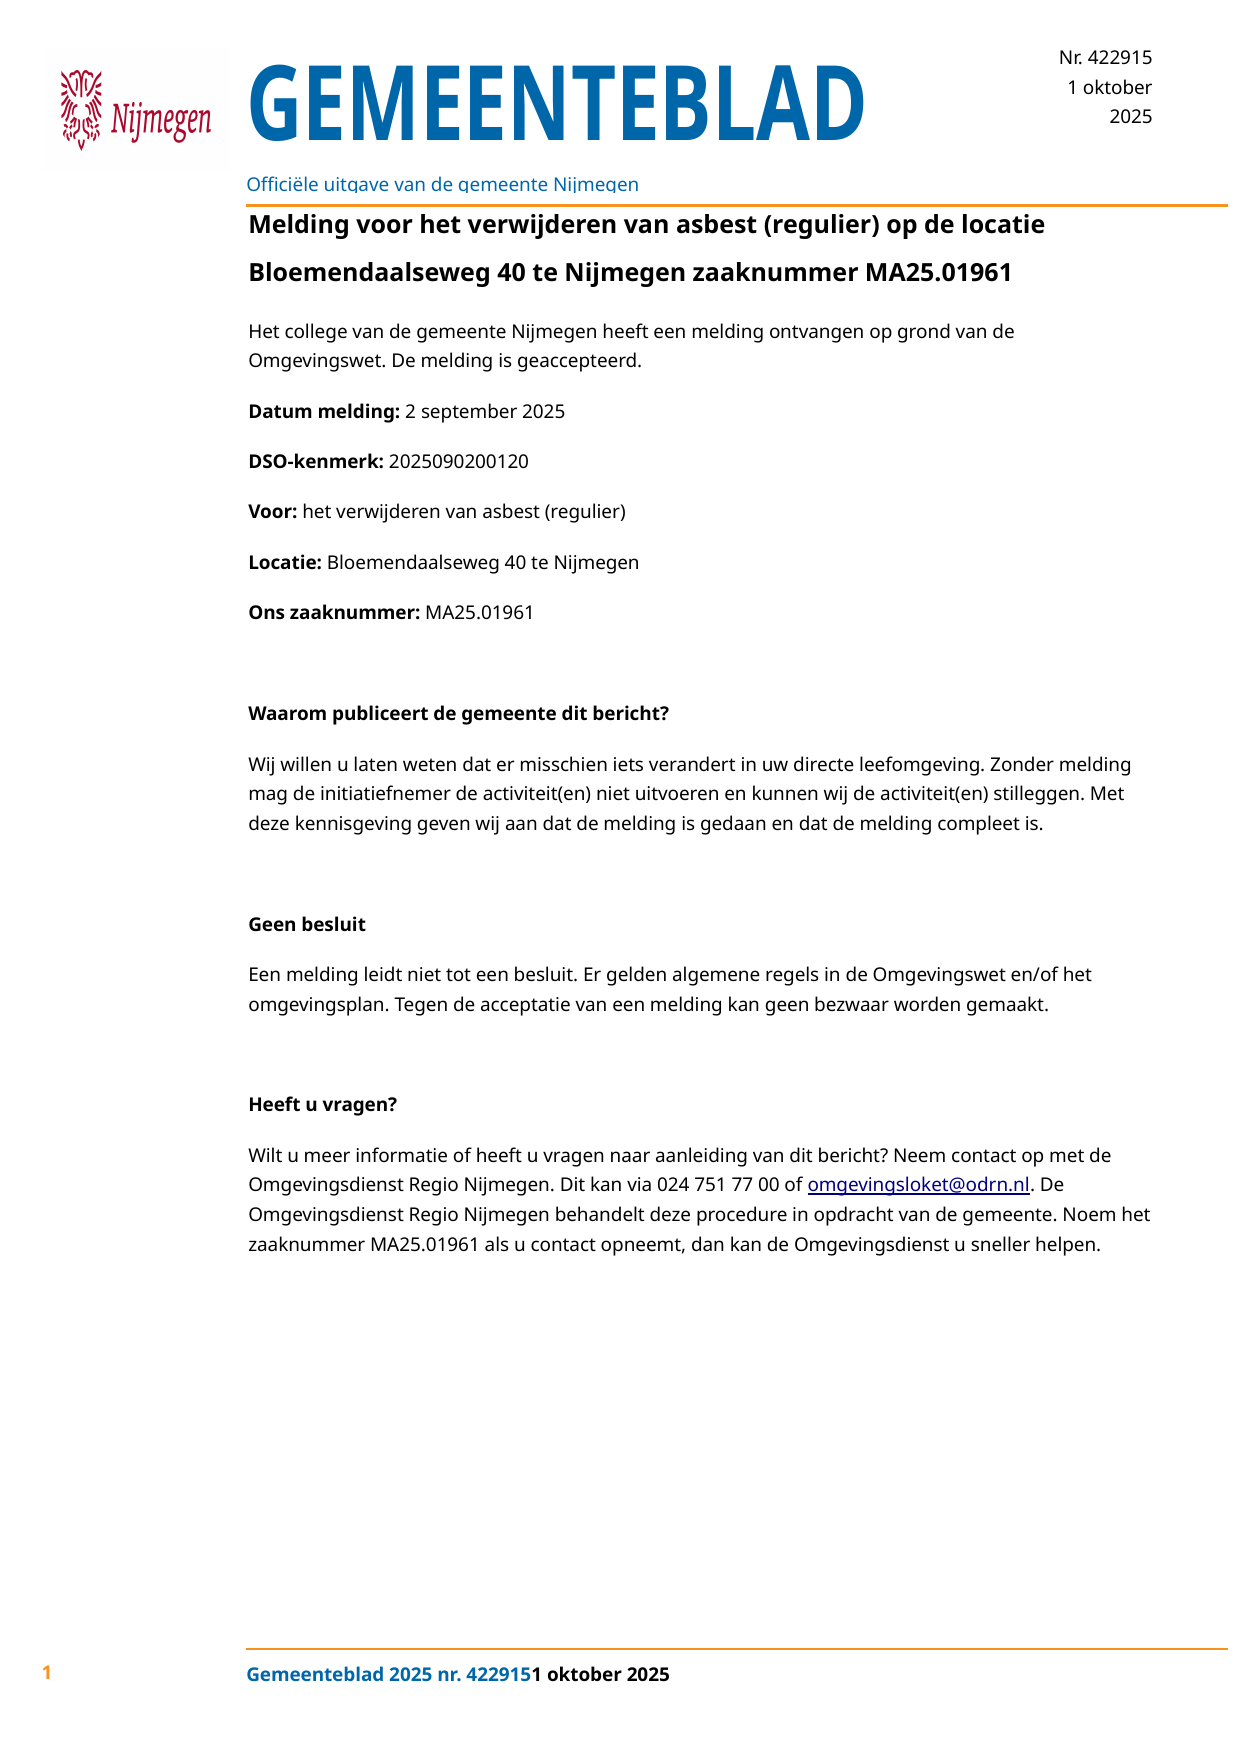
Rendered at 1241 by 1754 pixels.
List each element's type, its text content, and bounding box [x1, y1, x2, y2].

text Waarom publiceert de gemeente dit bericht? [248, 700, 1152, 726]
text Wij willen u laten weten dat er misschien iets verandert in uw directe leefomgeving. Zonder melding mag de initiatiefnemer de activiteit(en) niet uitvoeren en kunnen wij de activiteit(en) stilleggen. Met deze kennisgeving geven wij aan dat de melding is gedaan en dat de melding compleet is. [248, 751, 1152, 836]
text Een melding leidt niet tot een besluit. Er gelden algemene regels in de Omgevingswet en/of het omgevingsplan. Tegen de acceptatie van een melding kan geen bezwaar worden gemaakt. [248, 961, 1152, 1017]
text Heeft u vragen? [248, 1092, 1152, 1117]
text Voor: het verwijderen van asbest (regulier) [248, 499, 1152, 524]
text Ons zaaknummer: MA25.01961 [248, 599, 1152, 625]
text DSO-kenmerk: 2025090200120 [248, 448, 1152, 474]
text Melding voor het verwijderen van asbest (regulier) op de locatie Bloemendaalseweg 40 te Nijmegen zaaknummer MA25.01961 [248, 207, 1152, 288]
picture [41, 47, 231, 172]
text Het college van de gemeente Nijmegen heeft een melding ontvangen op grond van de Omgevingswet. De melding is geaccepteerd. [248, 318, 1152, 373]
text Datum melding: 2 september 2025 [248, 398, 1152, 424]
text Locatie: Bloemendaalseweg 40 te Nijmegen [248, 549, 1152, 575]
text Geen besluit [248, 911, 1152, 937]
text Wilt u meer informatie of heeft u vragen naar aanleiding van dit bericht? Neem contact op met de Omgevingsdienst Regio Nijmegen. Dit kan via 024 751 77 00 of omgevingsloket@odrn.nl. De Omgevingsdienst Regio Nijmegen behandelt deze procedure in opdracht van de gemeente. Noem het zaaknummer MA25.01961 als u contact opneemt, dan kan de Omgevingsdienst u sneller helpen. [248, 1142, 1152, 1257]
